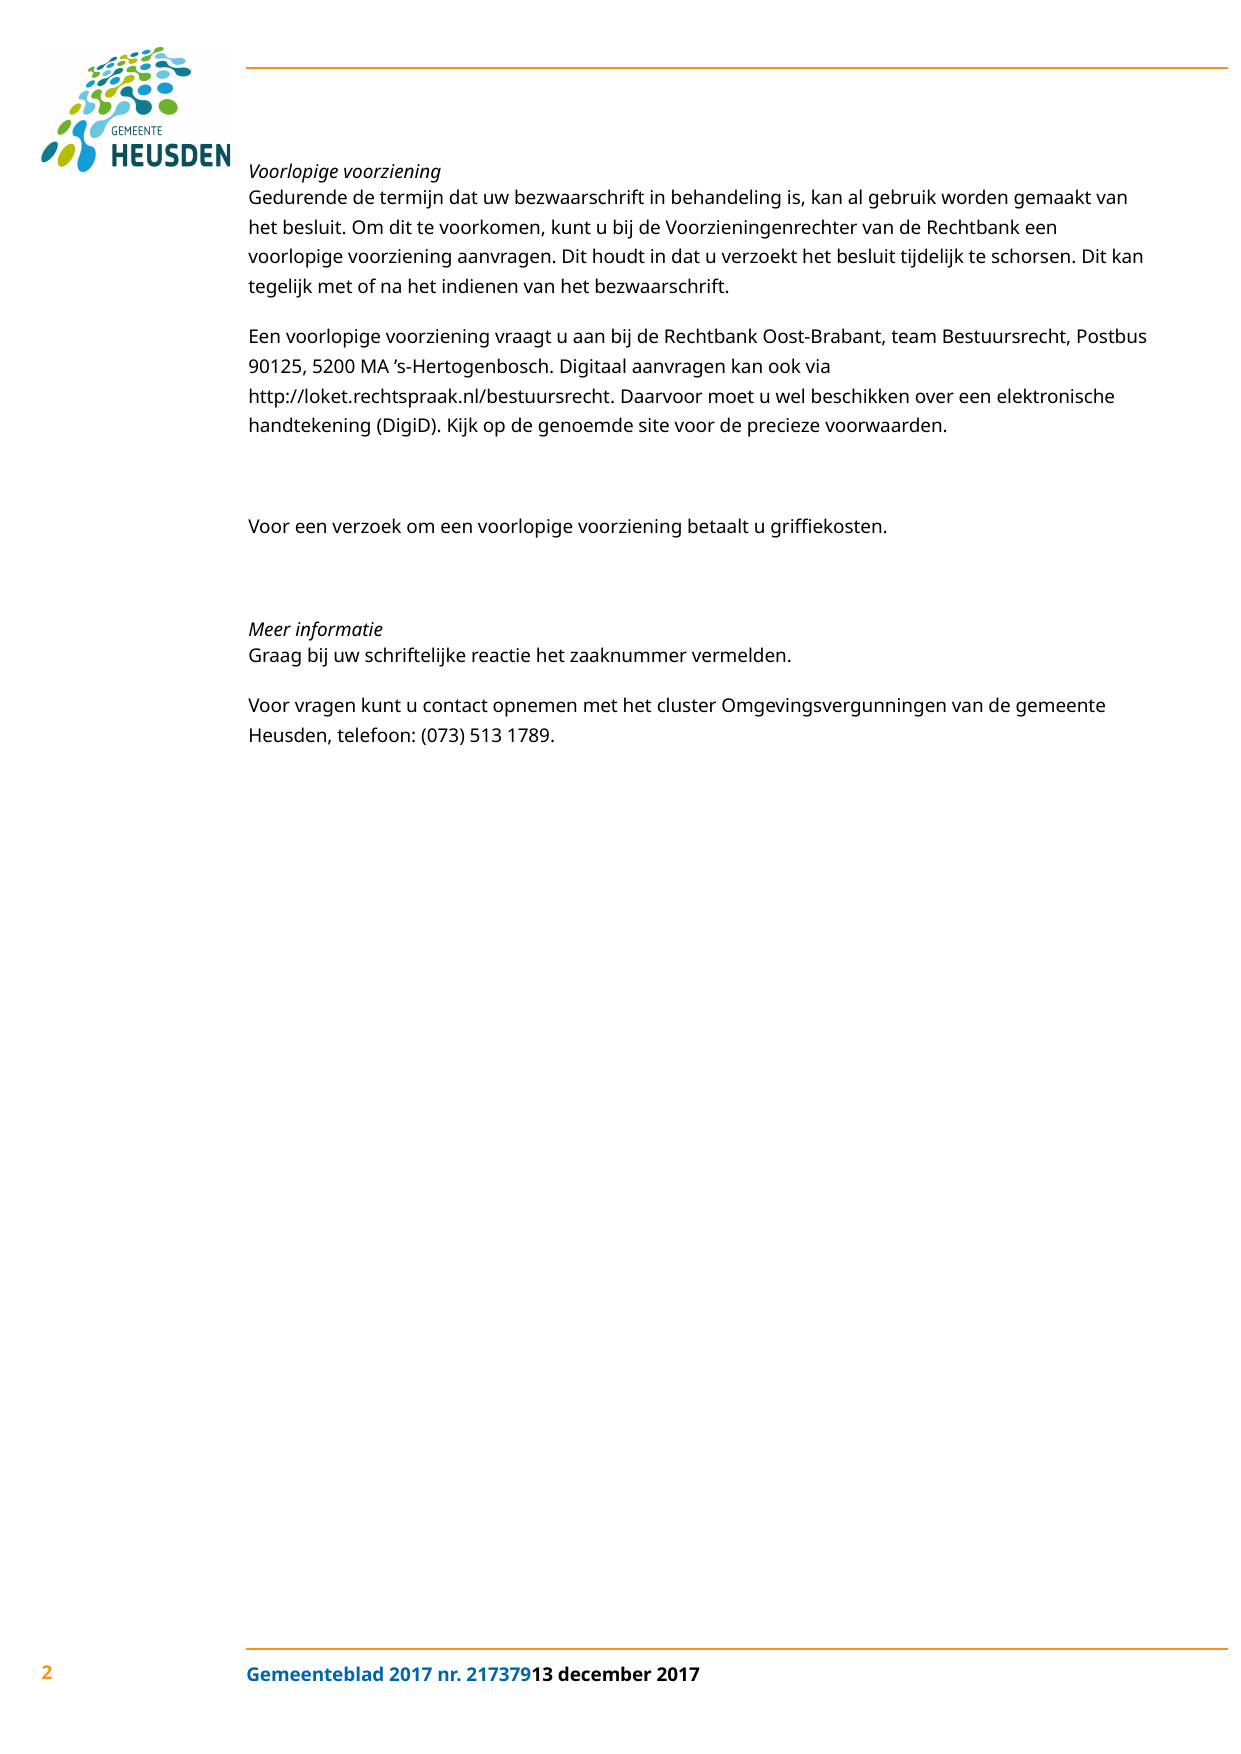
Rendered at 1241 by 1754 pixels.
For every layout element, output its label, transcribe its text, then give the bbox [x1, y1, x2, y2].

text Graag bij uw schriftelijke reactie het zaaknummer vermelden. [248, 642, 1152, 668]
text Voor een verzoek om een voorlopige voorziening betaalt u griffiekosten. [248, 513, 1152, 539]
text Een voorlopige voorziening vraagt u aan bij de Rechtbank Oost-Brabant, team Bestuursrecht, Postbus 90125, 5200 MA ’s-Hertogenbosch. Digitaal aanvragen kan ook via http://loket.rechtspraak.nl/bestuursrecht. Daarvoor moet u wel beschikken over een elektronische handtekening (DigiD). Kijk op de genoemde site voor de precieze voorwaarden. [248, 324, 1152, 438]
text Gedurende de termijn dat uw bezwaarschrift in behandeling is, kan al gebruik worden gemaakt van het besluit. Om dit te voorkomen, kunt u bij de Voorzieningenrechter van de Rechtbank een voorlopige voorziening aanvragen. Dit houdt in dat u verzoekt het besluit tijdelijk te schorsen. Dit kan tegelijk met of na het indienen van het bezwaarschrift. [248, 184, 1152, 299]
text Voor vragen kunt u contact opnemen met het cluster Omgevingsvergunningen van de gemeente Heusden, telefoon: (073) 513 1789. [248, 693, 1152, 748]
picture [41, 47, 231, 172]
text Meer informatie [248, 616, 1152, 642]
text Voorlopige voorziening [248, 159, 1152, 184]
